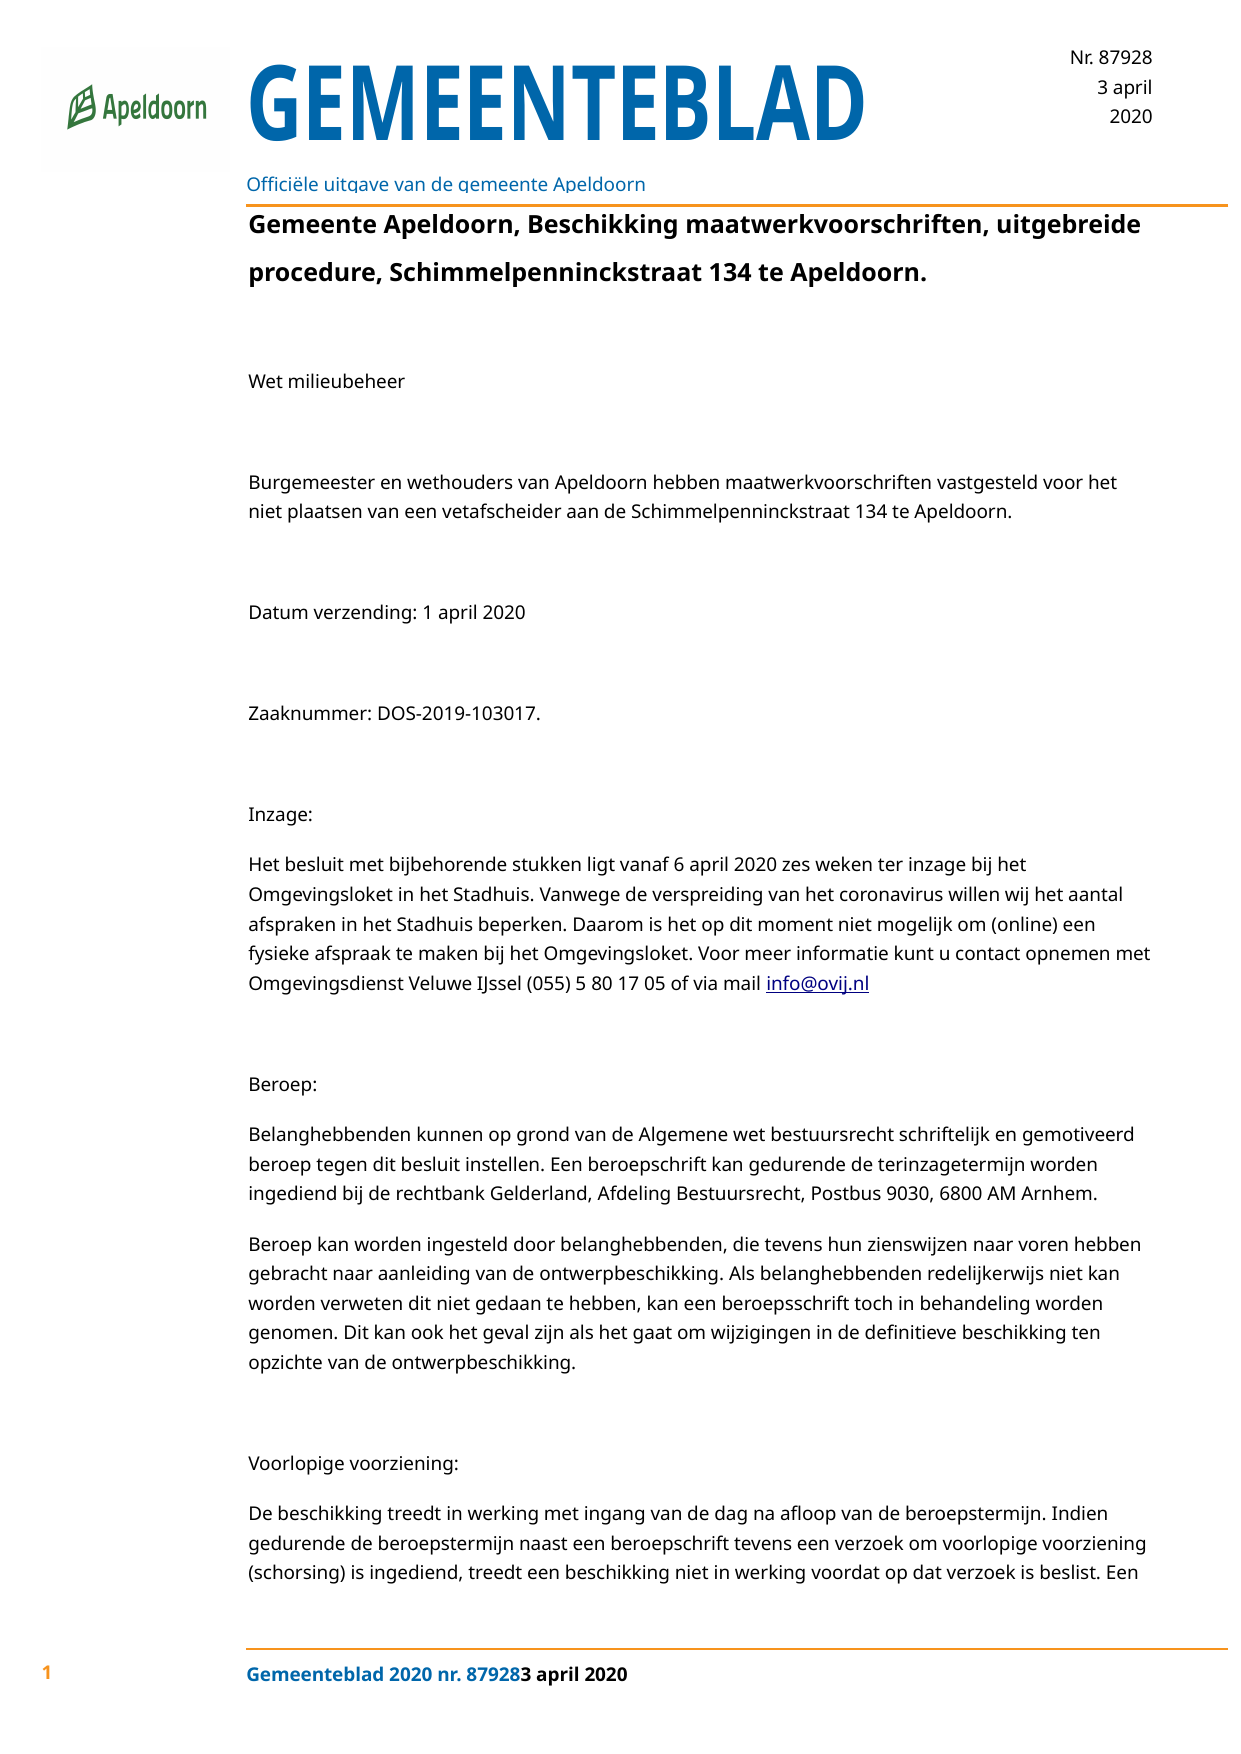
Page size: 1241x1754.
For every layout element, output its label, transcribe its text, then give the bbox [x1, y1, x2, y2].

text Gemeente Apeldoorn, Beschikking maatwerkvoorschriften, uitgebreide procedure, Schimmelpenninckstraat 134 te Apeldoorn. [248, 207, 1152, 288]
text De beschikking treedt in werking met ingang van de dag na afloop van de beroepstermijn. Indien gedurende de beroepstermijn naast een beroepschrift tevens een verzoek om voorlopige voorziening (schorsing) is ingediend, treedt een beschikking niet in werking voordat op dat verzoek is beslist. Een [248, 1500, 1152, 1585]
text Belanghebbenden kunnen op grond van de Algemene wet bestuursrecht schriftelijk en gemotiveerd beroep tegen dit besluit instellen. Een beroepschrift kan gedurende de terinzagetermijn worden ingediend bij de rechtbank Gelderland, Afdeling Bestuursrecht, Postbus 9030, 6800 AM Arnhem. [248, 1121, 1152, 1206]
text Burgemeester en wethouders van Apeldoorn hebben maatwerkvoorschriften vastgesteld voor het niet plaatsen van een vetafscheider aan de Schimmelpenninckstraat 134 te Apeldoorn. [248, 469, 1152, 524]
text Wet milieubeheer [248, 368, 1152, 394]
text Beroep kan worden ingesteld door belanghebbenden, die tevens hun zienswijzen naar voren hebben gebracht naar aanleiding van de ontwerpbeschikking. Als belanghebbenden redelijkerwijs niet kan worden verweten dit niet gedaan te hebben, kan een beroepsschrift toch in behandeling worden genomen. Dit kan ook het geval zijn als het gaat om wijzigingen in de definitieve beschikking ten opzichte van de ontwerpbeschikking. [248, 1231, 1152, 1375]
text Inzage: [248, 801, 1152, 827]
text Zaaknummer: DOS-2019-103017. [248, 700, 1152, 726]
picture [41, 47, 231, 172]
text Voorlopige voorziening: [248, 1450, 1152, 1476]
text Beroep: [248, 1071, 1152, 1097]
text Het besluit met bijbehorende stukken ligt vanaf 6 april 2020 zes weken ter inzage bij het Omgevingsloket in het Stadhuis. Vanwege de verspreiding van het coronavirus willen wij het aantal afspraken in het Stadhuis beperken. Daarom is het op dit moment niet mogelijk om (online) een fysieke afspraak te maken bij het Omgevingsloket. Voor meer informatie kunt u contact opnemen met Omgevingsdienst Veluwe IJssel (055) 5 80 17 05 of via mail info@ovij.nl [248, 852, 1152, 996]
text Datum verzending: 1 april 2020 [248, 599, 1152, 625]
